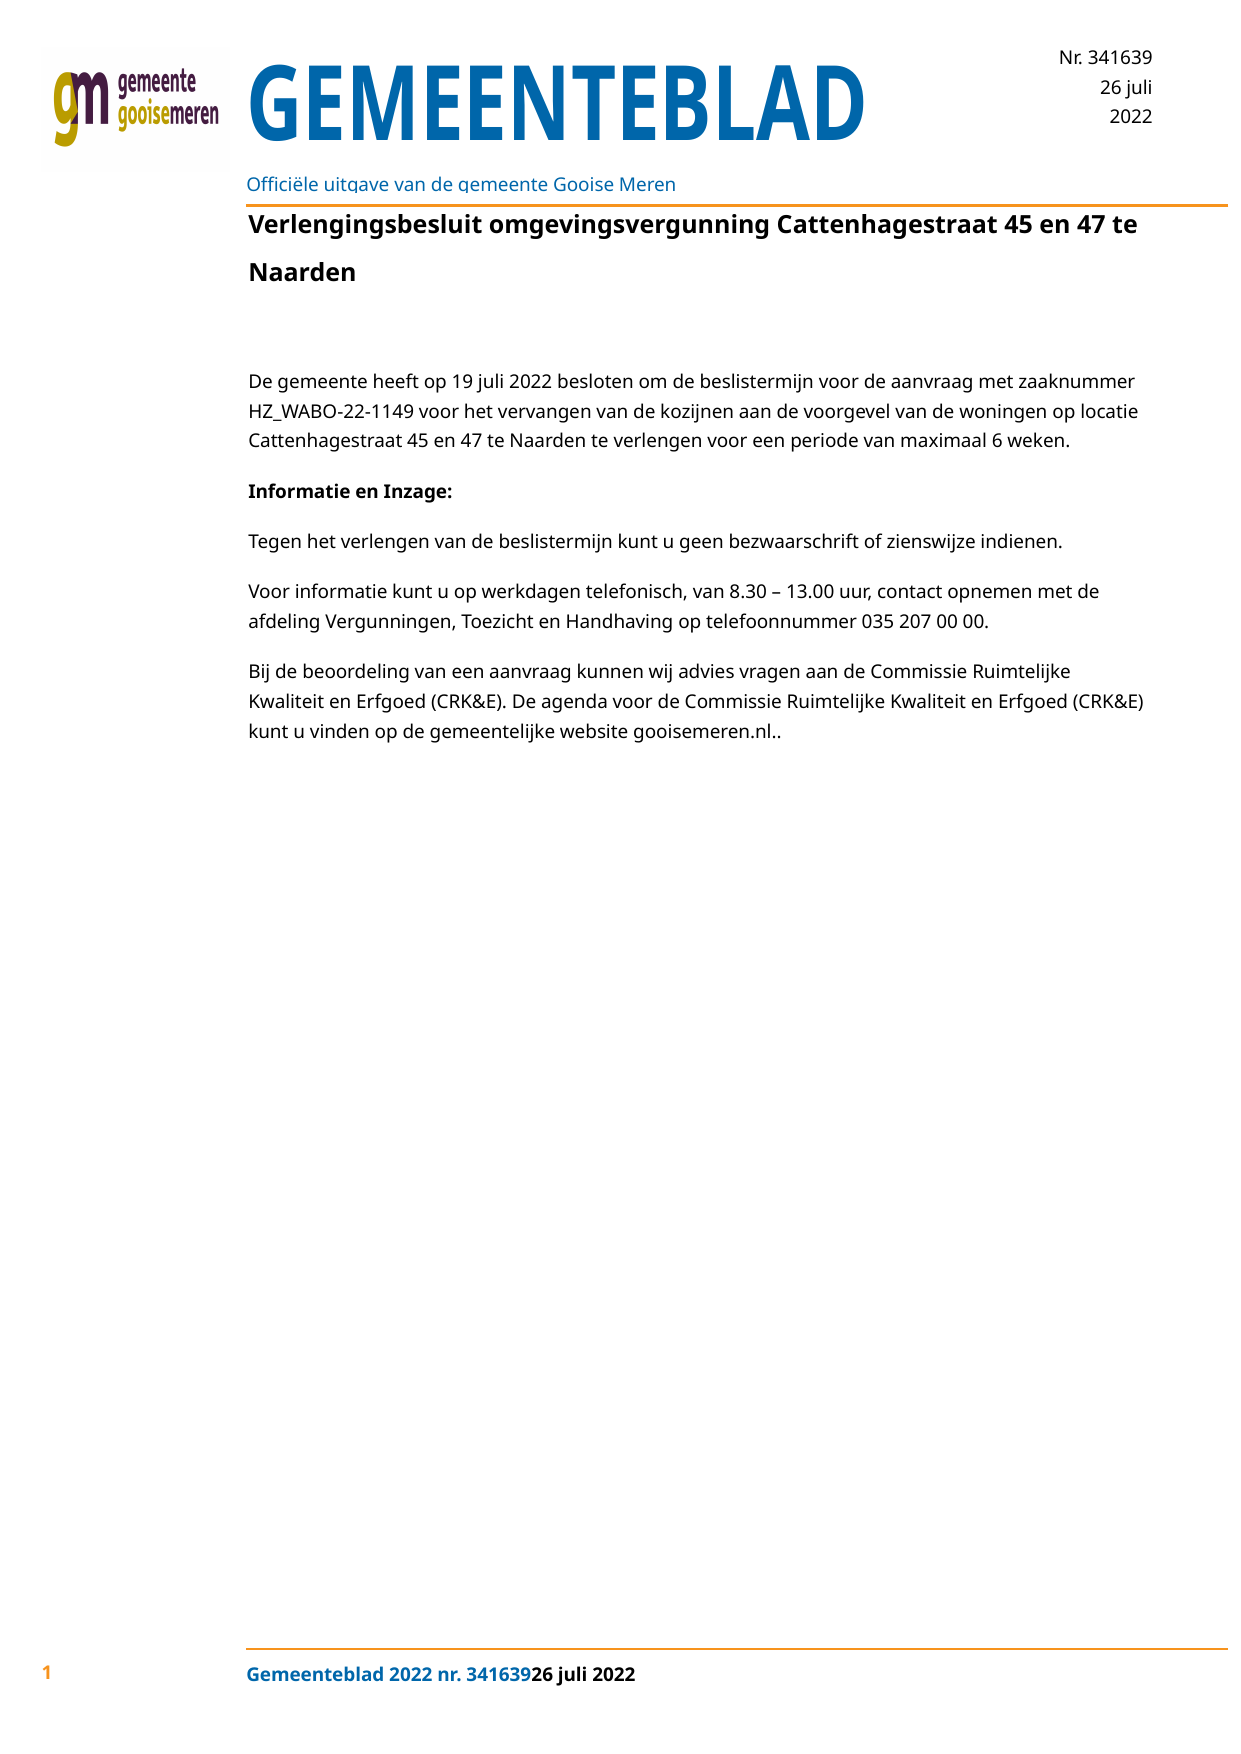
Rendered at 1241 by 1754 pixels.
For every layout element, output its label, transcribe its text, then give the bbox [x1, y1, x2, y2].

text Tegen het verlengen van de beslistermijn kunt u geen bezwaarschrift of zienswijze indienen. [248, 528, 1152, 554]
picture [41, 47, 231, 172]
text De gemeente heeft op 19 juli 2022 besloten om de beslistermijn voor de aanvraag met zaaknummer HZ_WABO-22-1149 voor het vervangen van de kozijnen aan de voorgevel van de woningen op locatie Cattenhagestraat 45 en 47 te Naarden te verlengen voor een periode van maximaal 6 weken. [248, 368, 1152, 453]
text Verlengingsbesluit omgevingsvergunning Cattenhagestraat 45 en 47 te Naarden [248, 207, 1152, 288]
text Voor informatie kunt u op werkdagen telefonisch, van 8.30 – 13.00 uur, contact opnemen met de afdeling Vergunningen, Toezicht en Handhaving op telefoonnummer 035 207 00 00. [248, 579, 1152, 634]
text Informatie en Inzage: [248, 478, 1152, 504]
text Bij de beoordeling van een aanvraag kunnen wij advies vragen aan de Commissie Ruimtelijke Kwaliteit en Erfgoed (CRK&E). De agenda voor de Commissie Ruimtelijke Kwaliteit en Erfgoed (CRK&E) kunt u vinden op de gemeentelijke website gooisemeren.nl.. [248, 659, 1152, 744]
